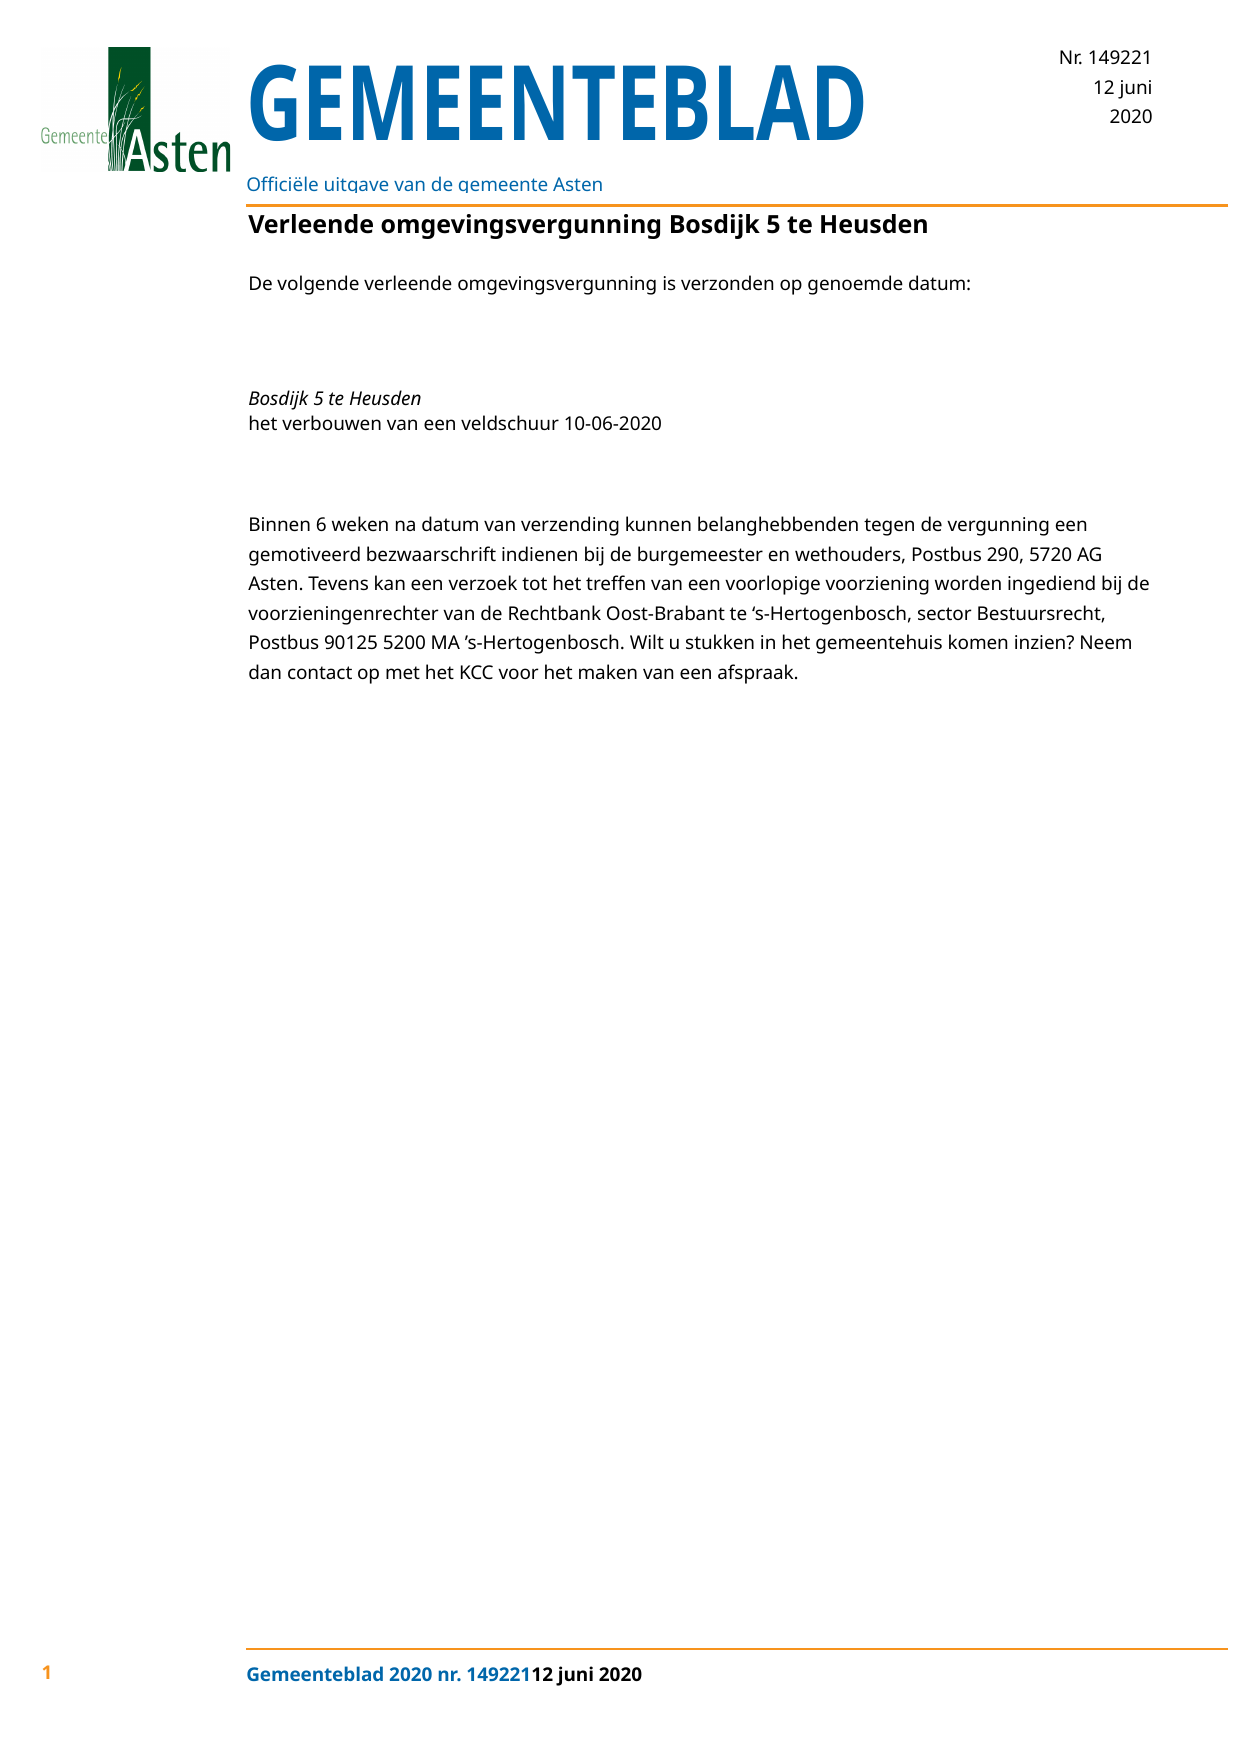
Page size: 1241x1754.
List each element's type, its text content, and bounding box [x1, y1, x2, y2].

text het verbouwen van een veldschuur 10-06-2020 [248, 410, 1152, 436]
text Verleende omgevingsvergunning Bosdijk 5 te Heusden [248, 207, 1152, 241]
text Bosdijk 5 te Heusden [248, 385, 1152, 410]
text Binnen 6 weken na datum van verzending kunnen belanghebbenden tegen de vergunning een gemotiveerd bezwaarschrift indienen bij de burgemeester en wethouders, Postbus 290, 5720 AG Asten. Tevens kan een verzoek tot het treffen van een voorlopige voorziening worden ingediend bij de voorzieningenrechter van de Rechtbank Oost-Brabant te ‘s-Hertogenbosch, sector Bestuursrecht, Postbus 90125 5200 MA ’s-Hertogenbosch. Wilt u stukken in het gemeentehuis komen inzien? Neem dan contact op met het KCC voor het maken van een afspraak. [248, 511, 1152, 685]
text De volgende verleende omgevingsvergunning is verzonden op genoemde datum: [248, 270, 1152, 296]
picture [41, 47, 231, 172]
